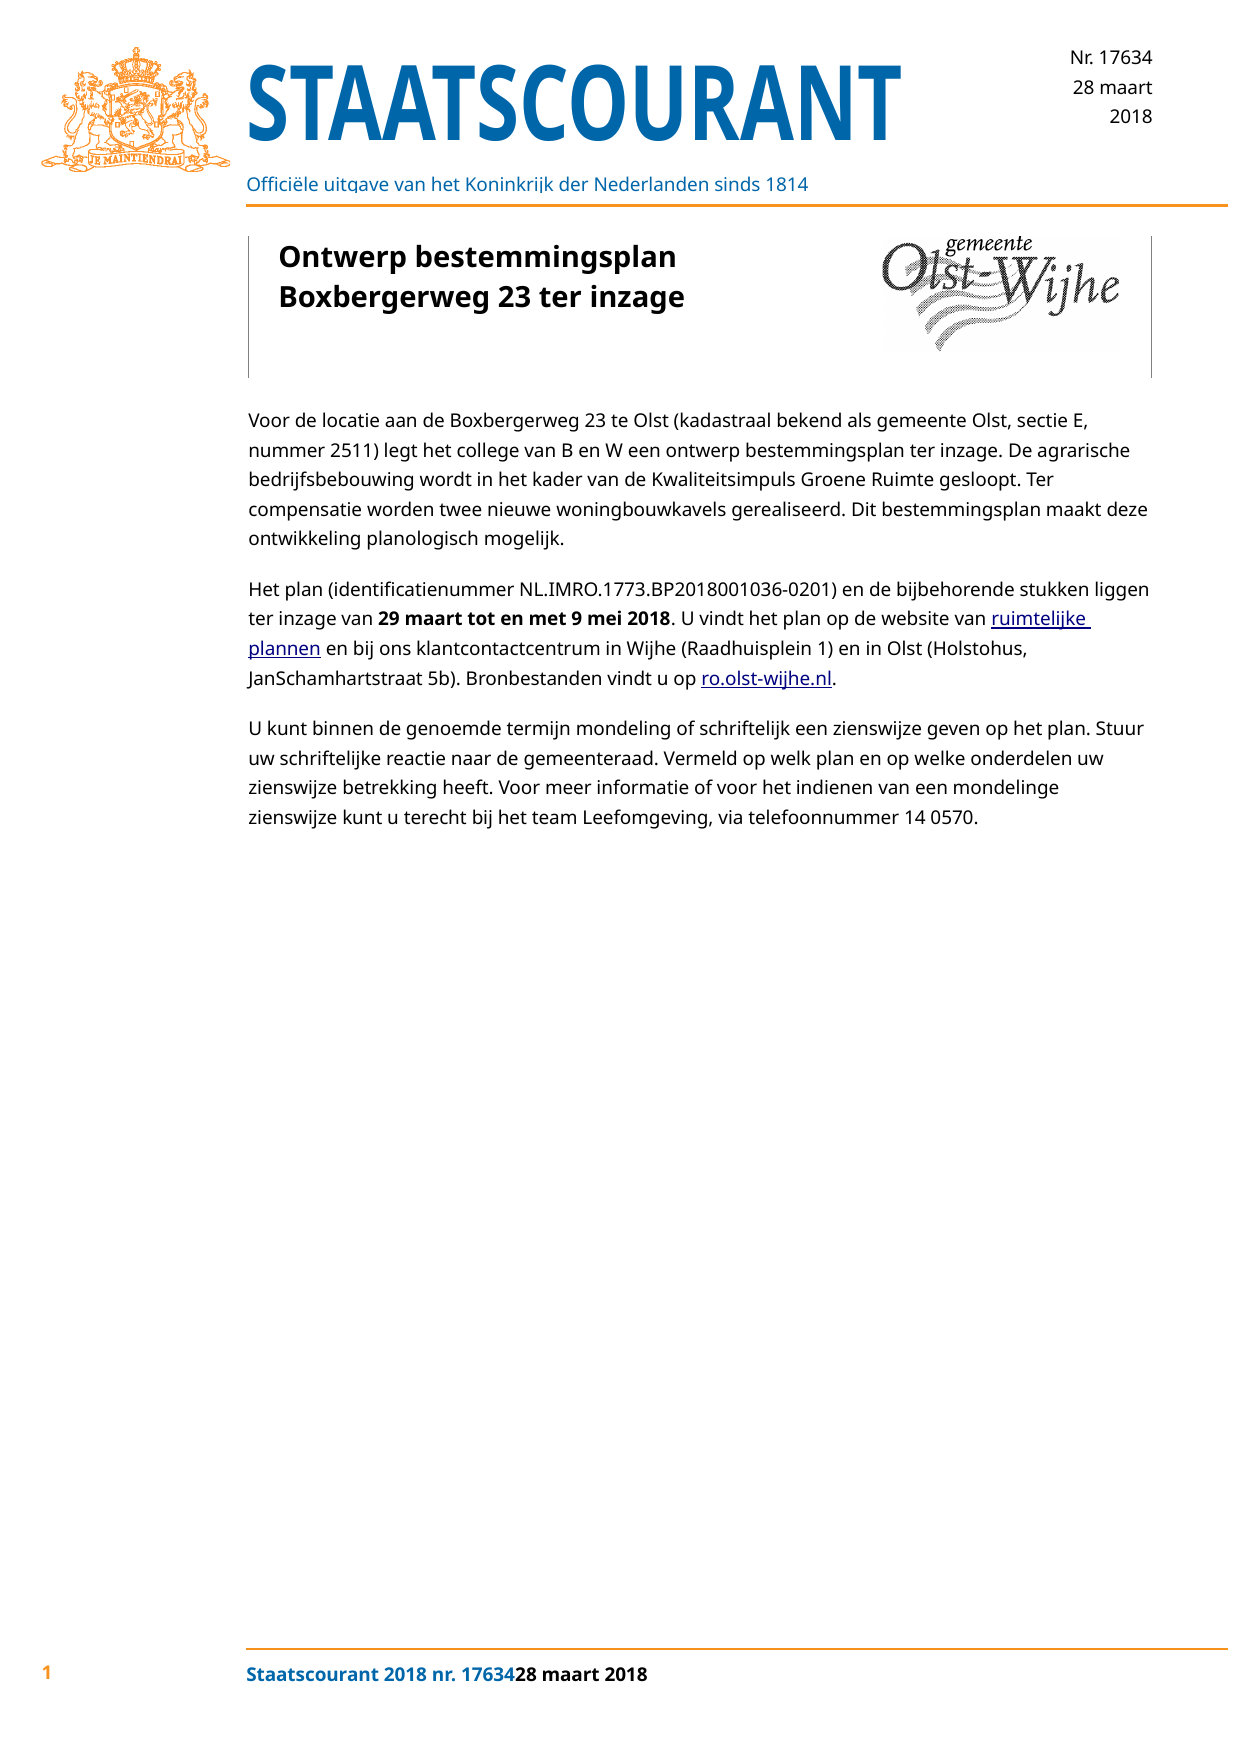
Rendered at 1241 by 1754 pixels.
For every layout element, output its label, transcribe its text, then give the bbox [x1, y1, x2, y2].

table_header [850, 236, 1151, 378]
text Het plan (identificatienummer NL.IMRO.1773.BP2018001036-0201) en de bijbehorende stukken liggen ter inzage van 29 maart tot en met 9 mei 2018. U vindt het plan op de website van ruimtelijke plannen en bij ons klantcontactcentrum in Wijhe (Raadhuisplein 1) en in Olst (Holstohus, JanSchamhartstraat 5b). Bronbestanden vindt u op ro.olst-wijhe.nl. [248, 576, 1152, 690]
picture [882, 236, 1119, 352]
text Voor de locatie aan de Boxbergerweg 23 te Olst (kadastraal bekend als gemeente Olst, sectie E, nummer 2511) legt het college van B en W een ontwerp bestemmingsplan ter inzage. De agrarische bedrijfsbebouwing wordt in het kader van de Kwaliteitsimpuls Groene Ruimte gesloopt. Ter compensatie worden twee nieuwe woningbouwkavels gerealiseerd. Dit bestemmingsplan maakt deze ontwikkeling planologisch mogelijk. [248, 407, 1152, 551]
text U kunt binnen de genoemde termijn mondeling of schriftelijk een zienswijze geven op het plan. Stuur uw schriftelijke reactie naar de gemeenteraad. Vermeld op welk plan en op welke onderdelen uw zienswijze betrekking heeft. Voor meer informatie of voor het indienen van een mondelinge zienswijze kunt u terecht bij het team Leefomgeving, via telefoonnummer 14 0570. [248, 715, 1152, 829]
picture [41, 47, 231, 172]
table_header Ontwerp bestemmingsplan Boxbergerweg 23 ter inzage [249, 236, 850, 378]
